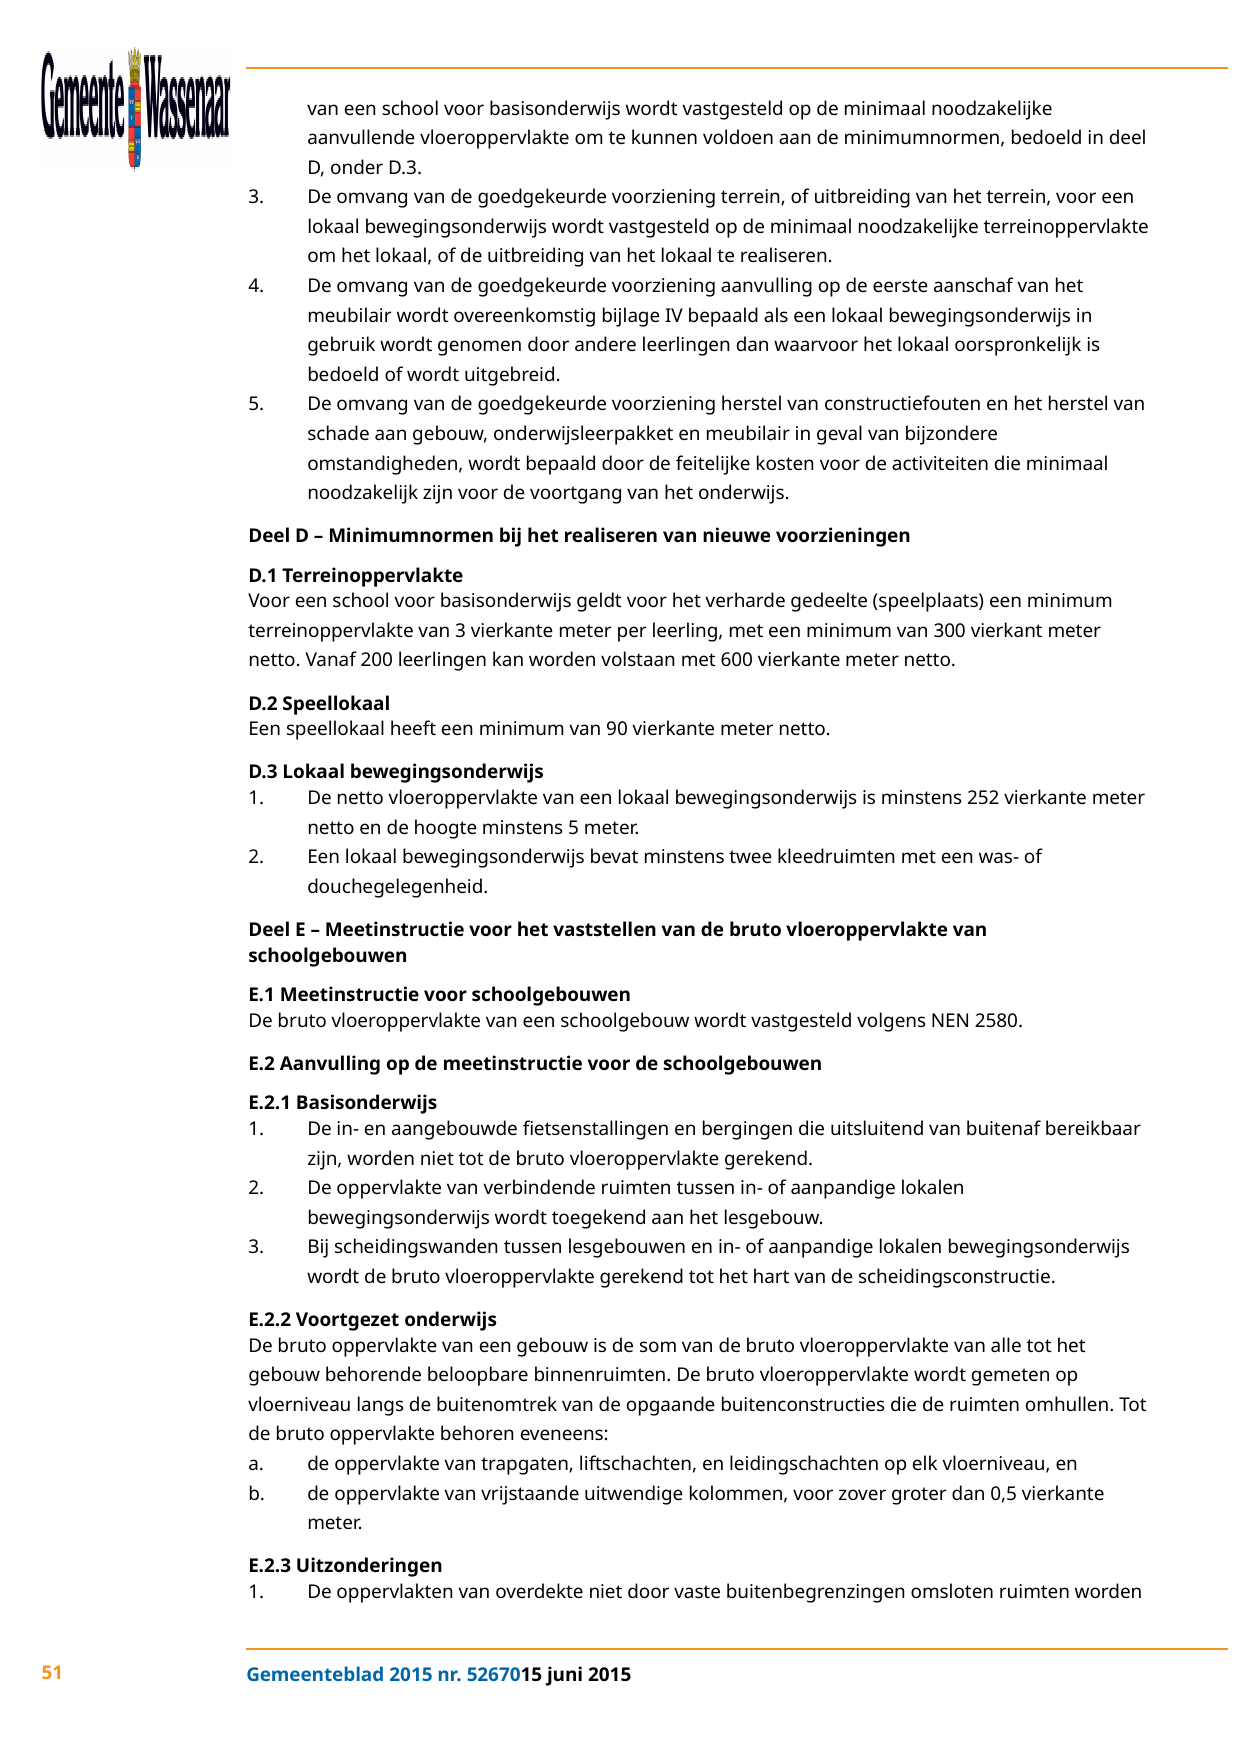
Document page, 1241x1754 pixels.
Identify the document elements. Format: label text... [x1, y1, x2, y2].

list De omvang van de goedgekeurde voorziening aanvulling op de eerste aanschaf van het meubilair wordt overeenkomstig bijlage IV bepaald als een lokaal bewegingsonderwijs in gebruik wordt genomen door andere leerlingen dan waarvoor het lokaal oorspronkelijk is bedoeld of wordt uitgebreid. [248, 272, 1152, 387]
text Een speellokaal heeft een minimum van 90 vierkante meter netto. [248, 716, 1152, 741]
list zijn, worden niet tot de bruto vloeroppervlakte gerekend. [248, 1145, 1152, 1170]
text Voor een school voor basisonderwijs geldt voor het verharde gedeelte (speelplaats) een minimum terreinoppervlakte van 3 vierkante meter per leerling, met een minimum van 300 vierkant meter netto. Vanaf 200 leerlingen kan worden volstaan met 600 vierkante meter netto. [248, 587, 1152, 672]
list De omvang van de goedgekeurde voorziening herstel van constructiefouten en het herstel van schade aan gebouw, onderwijsleerpakket en meubilair in geval van bijzondere omstandigheden, wordt bepaald door de feitelijke kosten voor de activiteiten die minimaal noodzakelijk zijn voor de voortgang van het onderwijs. [248, 391, 1152, 505]
text E.2.3 Uitzonderingen [248, 1552, 1152, 1578]
text E.2 Aanvulling op de meetinstructie voor de schoolgebouwen [248, 1050, 1152, 1076]
list De oppervlakte van verbindende ruimten tussen in- of aanpandige lokalen bewegingsonderwijs wordt toegekend aan het lesgebouw. [248, 1174, 1152, 1229]
list de oppervlakte van trapgaten, liftschachten, en leidingschachten op elk vloerniveau, en [248, 1450, 1152, 1476]
text Deel E – Meetinstructie voor het vaststellen van de bruto vloeroppervlakte van schoolgebouwen [248, 916, 1152, 968]
list van een school voor basisonderwijs wordt vastgesteld op de minimaal noodzakelijke aanvullende vloeroppervlakte om te kunnen voldoen aan de minimumnormen, bedoeld in deel D, onder D.3. [248, 95, 1152, 180]
text De bruto oppervlakte van een gebouw is de som van de bruto vloeroppervlakte van alle tot het gebouw behorende beloopbare binnenruimten. De bruto vloeroppervlakte wordt gemeten op vloerniveau langs de buitenomtrek van de opgaande buitenconstructies die de ruimten omhullen. Tot de bruto oppervlakte behoren eveneens: [248, 1332, 1152, 1446]
text E.2.1 Basisonderwijs [248, 1089, 1152, 1115]
list de oppervlakte van vrijstaande uitwendige kolommen, voor zover groter dan 0,5 vierkante meter. [248, 1480, 1152, 1535]
list De oppervlakten van overdekte niet door vaste buitenbegrenzingen omsloten ruimten worden [248, 1578, 1152, 1604]
text E.2.2 Voortgezet onderwijs [248, 1306, 1152, 1332]
list Een lokaal bewegingsonderwijs bevat minstens twee kleedruimten met een was- of douchegelegenheid. [248, 843, 1152, 899]
list De omvang van de goedgekeurde voorziening terrein, of uitbreiding van het terrein, voor een lokaal bewegingsonderwijs wordt vastgesteld op de minimaal noodzakelijke terreinoppervlakte om het lokaal, of de uitbreiding van het lokaal te realiseren. [248, 183, 1152, 268]
text D.1 Terreinoppervlakte [248, 562, 1152, 587]
picture [41, 47, 231, 172]
list De in- en aangebouwde fietsenstallingen en bergingen die uitsluitend van buitenaf bereikbaar [248, 1115, 1152, 1141]
text D.2 Speellokaal [248, 690, 1152, 716]
text Deel D – Minimumnormen bij het realiseren van nieuwe voorzieningen [248, 522, 1152, 548]
text D.3 Lokaal bewegingsonderwijs [248, 759, 1152, 784]
text De bruto vloeroppervlakte van een schoolgebouw wordt vastgesteld volgens NEN 2580. [248, 1007, 1152, 1033]
list Bij scheidingswanden tussen lesgebouwen en in- of aanpandige lokalen bewegingsonderwijs wordt de bruto vloeroppervlakte gerekend tot het hart van de scheidingsconstructie. [248, 1233, 1152, 1289]
text E.1 Meetinstructie voor schoolgebouwen [248, 981, 1152, 1007]
list De netto vloeroppervlakte van een lokaal bewegingsonderwijs is minstens 252 vierkante meter netto en de hoogte minstens 5 meter. [248, 784, 1152, 840]
